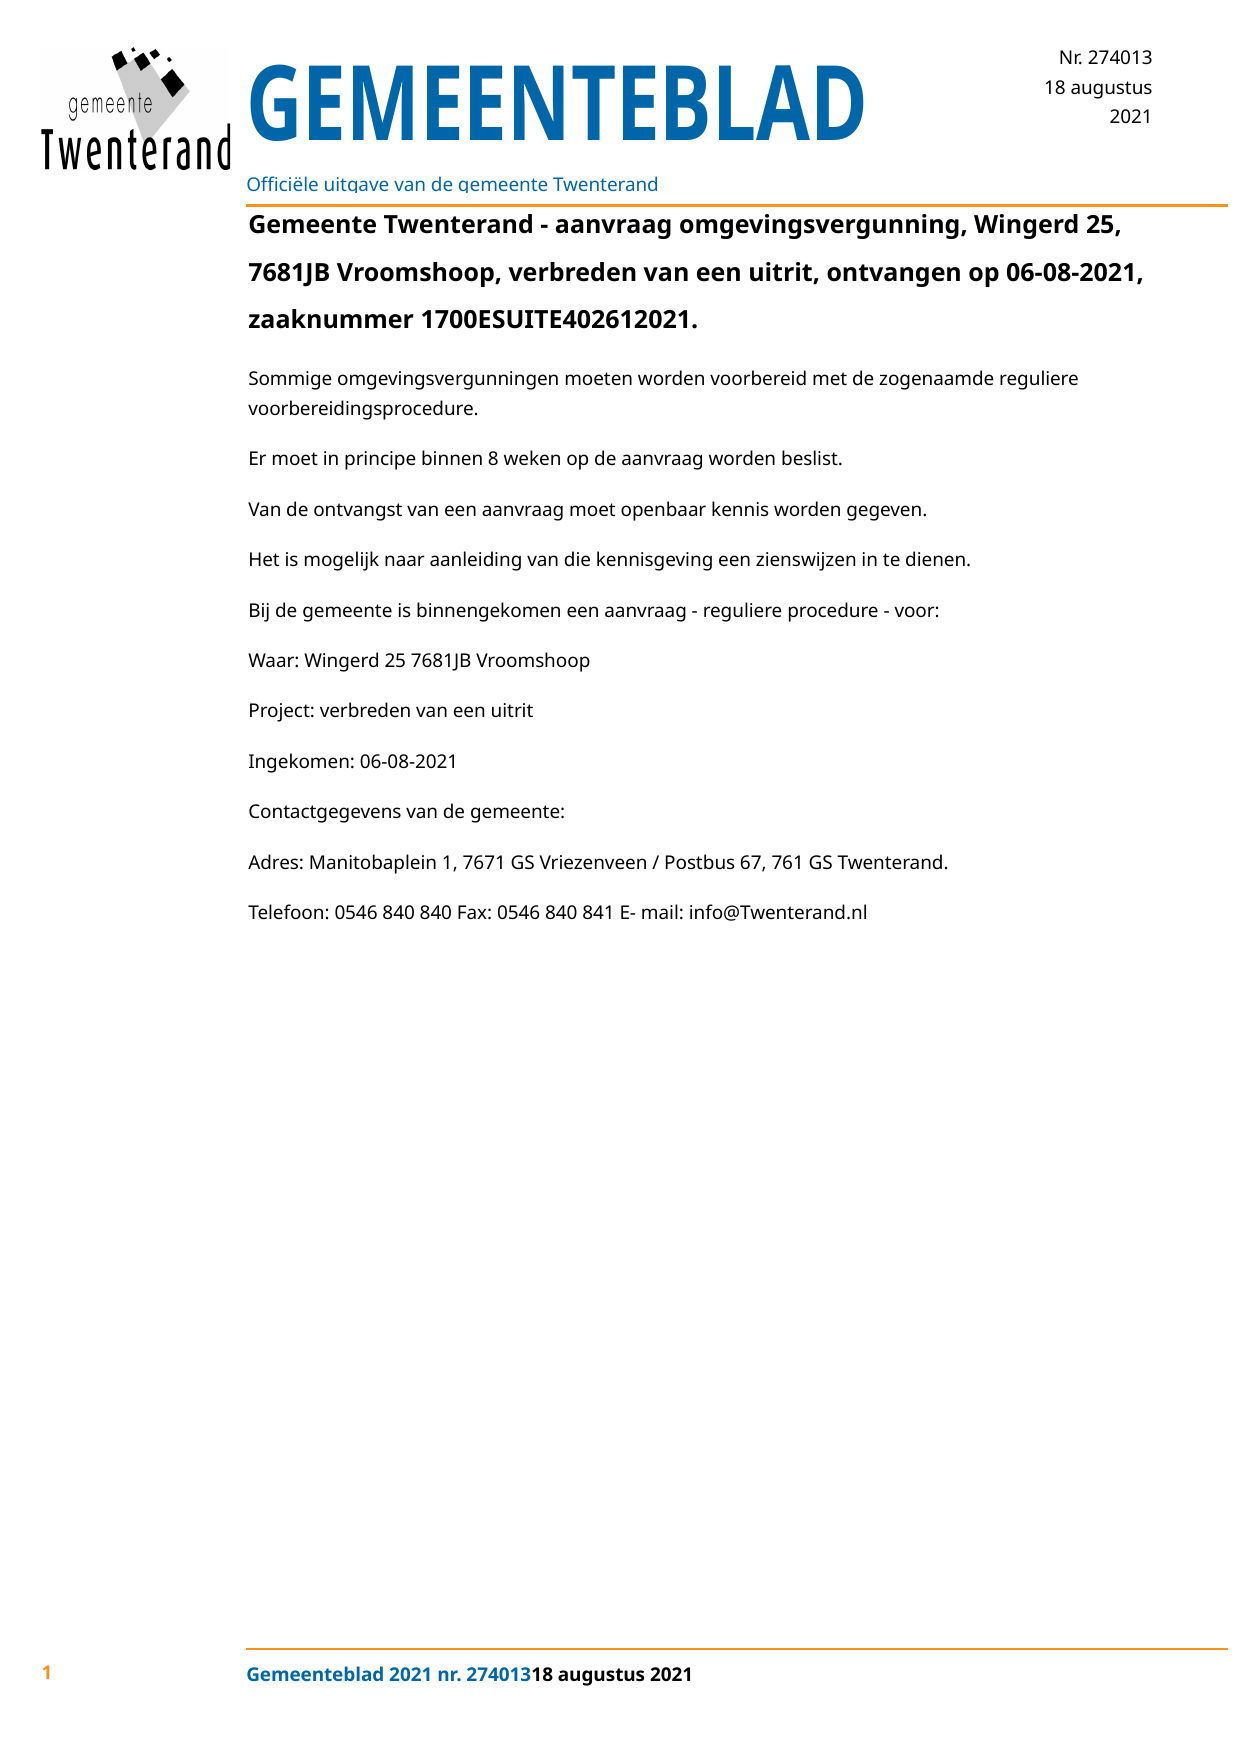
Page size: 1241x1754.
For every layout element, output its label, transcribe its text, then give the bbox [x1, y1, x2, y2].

text Van de ontvangst van een aanvraag moet openbaar kennis worden gegeven. [248, 496, 1152, 522]
text Ingekomen: 06-08-2021 [248, 748, 1152, 774]
picture [41, 47, 231, 172]
text Het is mogelijk naar aanleiding van die kennisgeving een zienswijzen in te dienen. [248, 546, 1152, 572]
text Adres: Manitobaplein 1, 7671 GS Vriezenveen / Postbus 67, 761 GS Twenterand. [248, 849, 1152, 874]
text Er moet in principe binnen 8 weken op de aanvraag worden beslist. [248, 446, 1152, 471]
text Sommige omgevingsvergunningen moeten worden voorbereid met de zogenaamde reguliere voorbereidingsprocedure. [248, 366, 1152, 421]
text Bij de gemeente is binnengekomen een aanvraag - reguliere procedure - voor: [248, 597, 1152, 622]
text Contactgegevens van de gemeente: [248, 798, 1152, 824]
text Gemeente Twenterand - aanvraag omgevingsvergunning, Wingerd 25, 7681JB Vroomshoop, verbreden van een uitrit, ontvangen op 06-08-2021, zaaknummer 1700ESUITE402612021. [248, 207, 1152, 336]
text Telefoon: 0546 840 840 Fax: 0546 840 841 E- mail: info@Twenterand.nl [248, 899, 1152, 925]
text Project: verbreden van een uitrit [248, 698, 1152, 723]
text Waar: Wingerd 25 7681JB Vroomshoop [248, 647, 1152, 673]
